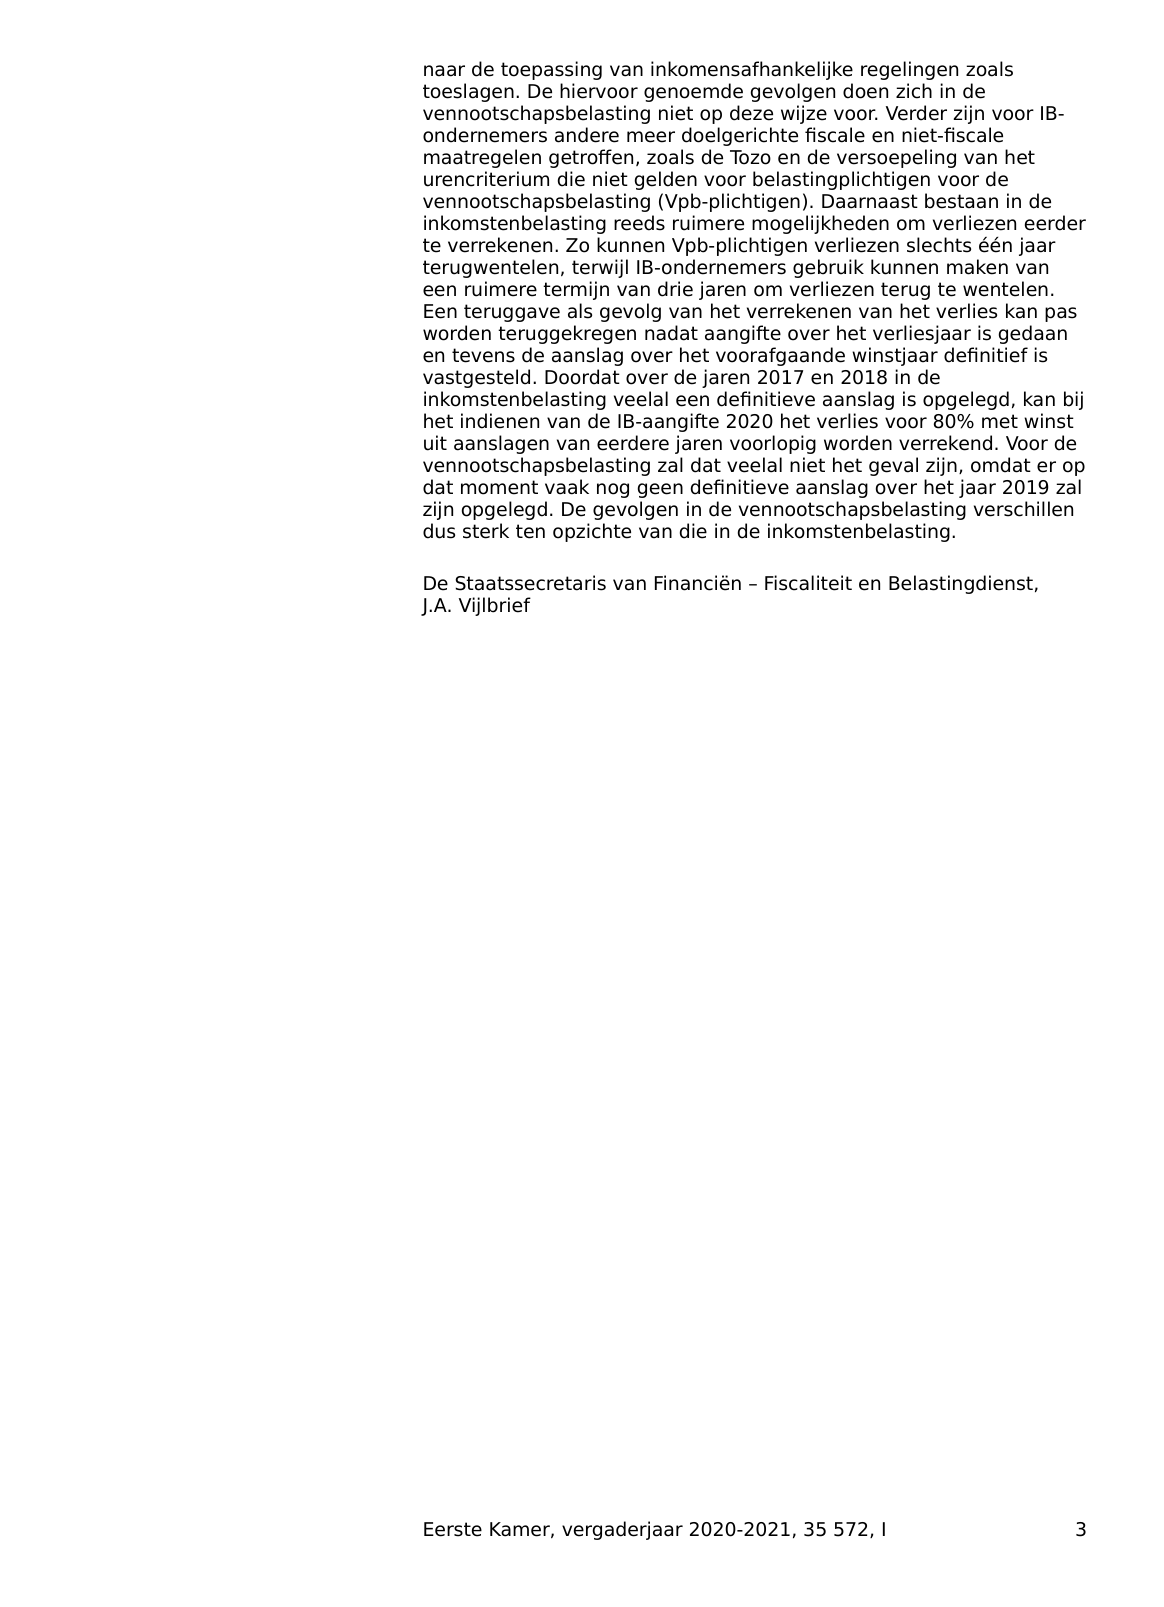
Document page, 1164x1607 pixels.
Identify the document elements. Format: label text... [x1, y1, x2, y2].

text naar de toepassing van inkomensafhankelijke regelingen zoals toeslagen. De hiervoor genoemde gevolgen doen zich in de vennootschapsbelasting niet op deze wijze voor. Verder zijn voor IB-ondernemers andere meer doelgerichte fiscale en niet-fiscale maatregelen getroffen, zoals de Tozo en de versoepeling van het urencriterium die niet gelden voor belastingplichtigen voor de vennootschapsbelasting (Vpb-plichtigen). Daarnaast bestaan in de inkomstenbelasting reeds ruimere mogelijkheden om verliezen eerder te verrekenen. Zo kunnen Vpb-plichtigen verliezen slechts één jaar terugwentelen, terwijl IB-ondernemers gebruik kunnen maken van een ruimere termijn van drie jaren om verliezen terug te wentelen. Een teruggave als gevolg van het verrekenen van het verlies kan pas worden teruggekregen nadat aangifte over het verliesjaar is gedaan en tevens de aanslag over het voorafgaande winstjaar definitief is vastgesteld. Doordat over de jaren 2017 en 2018 in de inkomstenbelasting veelal een definitieve aanslag is opgelegd, kan bij het indienen van de IB-aangifte 2020 het verlies voor 80% met winst uit aanslagen van eerdere jaren voorlopig worden verrekend. Voor de vennootschapsbelasting zal dat veelal niet het geval zijn, omdat er op dat moment vaak nog geen definitieve aanslag over het jaar 2019 zal zijn opgelegd. De gevolgen in de vennootschapsbelasting verschillen dus sterk ten opzichte van die in de inkomstenbelasting. [422, 59, 1087, 543]
text De Staatssecretaris van Financiën – Fiscaliteit en Belastingdienst, J.A. Vijlbrief [422, 573, 1087, 617]
